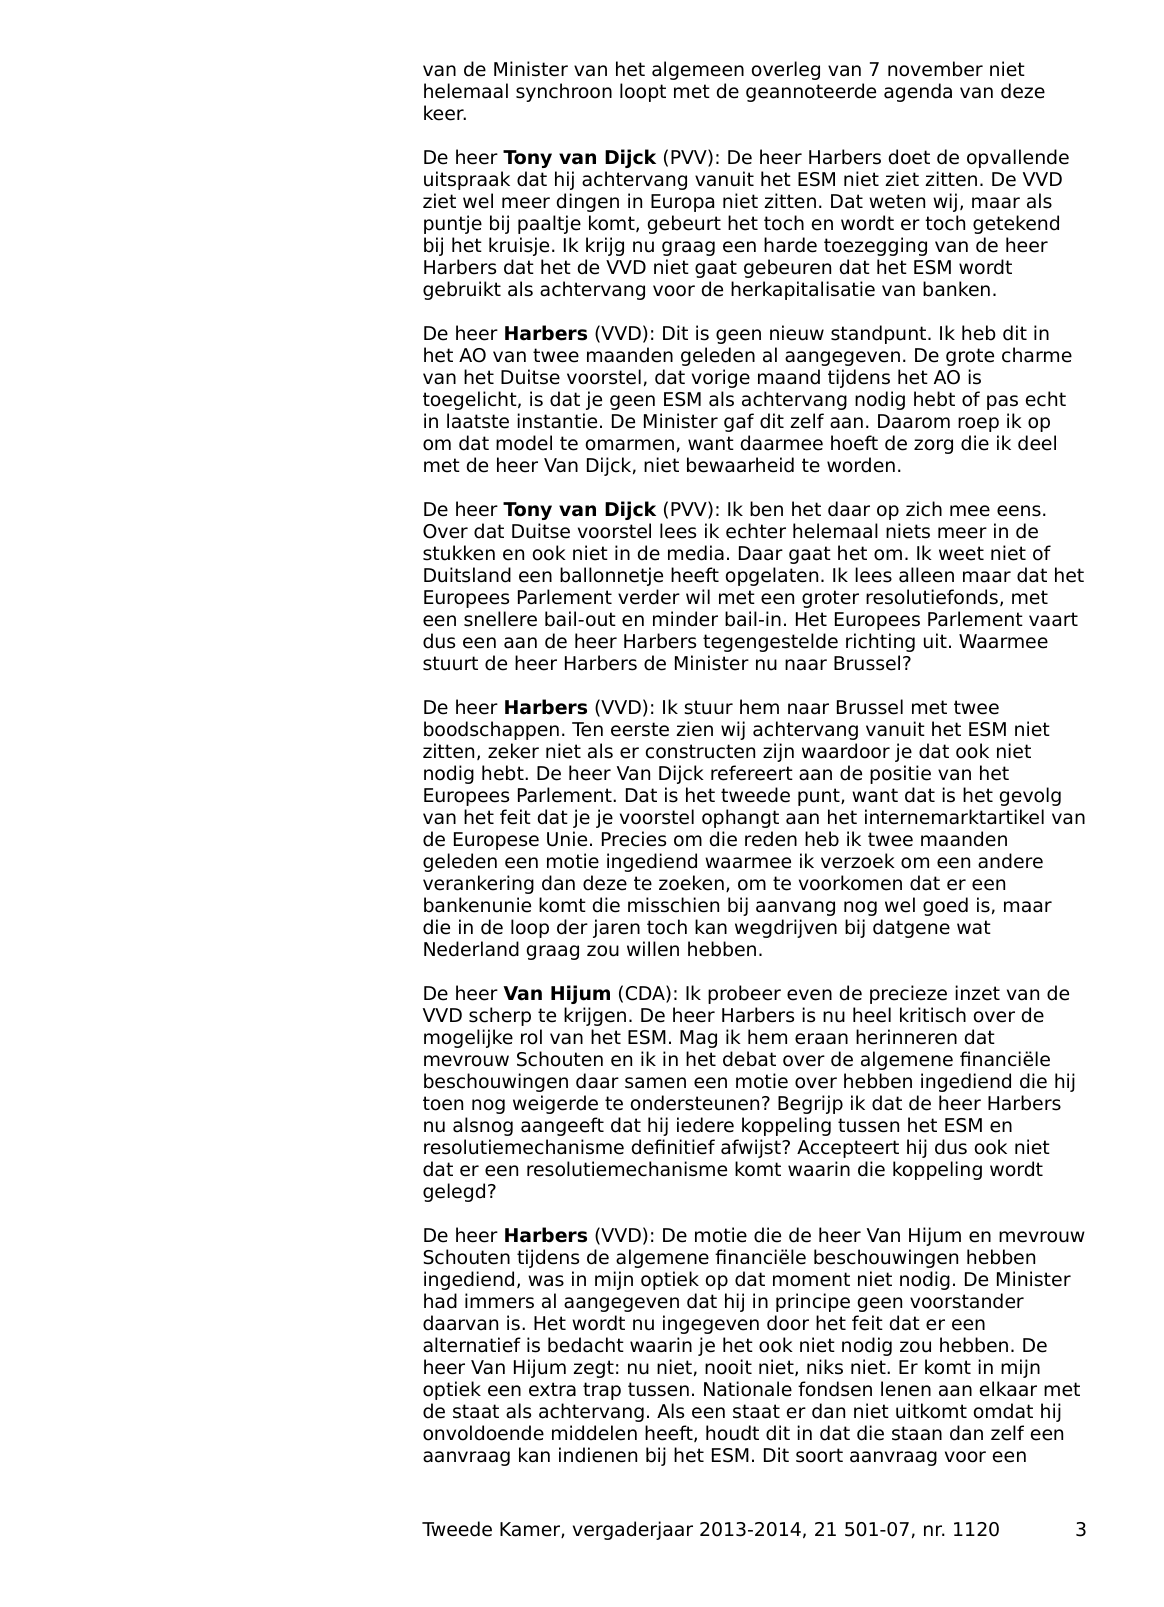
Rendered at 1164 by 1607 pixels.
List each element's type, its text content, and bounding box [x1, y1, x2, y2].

text De heer Tony van Dijck (PVV): De heer Harbers doet de opvallende uitspraak dat hij achtervang vanuit het ESM niet ziet zitten. De VVD ziet wel meer dingen in Europa niet zitten. Dat weten wij, maar als puntje bij paaltje komt, gebeurt het toch en wordt er toch getekend bij het kruisje. Ik krijg nu graag een harde toezegging van de heer Harbers dat het de VVD niet gaat gebeuren dat het ESM wordt gebruikt als achtervang voor de herkapitalisatie van banken. [422, 147, 1087, 301]
text De heer Harbers (VVD): Ik stuur hem naar Brussel met twee boodschappen. Ten eerste zien wij achtervang vanuit het ESM niet zitten, zeker niet als er constructen zijn waardoor je dat ook niet nodig hebt. De heer Van Dijck refereert aan de positie van het Europees Parlement. Dat is het tweede punt, want dat is het gevolg van het feit dat je je voorstel ophangt aan het internemarktartikel van de Europese Unie. Precies om die reden heb ik twee maanden geleden een motie ingediend waarmee ik verzoek om een andere verankering dan deze te zoeken, om te voorkomen dat er een bankenunie komt die misschien bij aanvang nog wel goed is, maar die in de loop der jaren toch kan wegdrijven bij datgene wat Nederland graag zou willen hebben. [422, 697, 1087, 961]
text De heer Harbers (VVD): De motie die de heer Van Hijum en mevrouw Schouten tijdens de algemene financiële beschouwingen hebben ingediend, was in mijn optiek op dat moment niet nodig. De Minister had immers al aangegeven dat hij in principe geen voorstander daarvan is. Het wordt nu ingegeven door het feit dat er een alternatief is bedacht waarin je het ook niet nodig zou hebben. De heer Van Hijum zegt: nu niet, nooit niet, niks niet. Er komt in mijn optiek een extra trap tussen. Nationale fondsen lenen aan elkaar met de staat als achtervang. Als een staat er dan niet uitkomt omdat hij onvoldoende middelen heeft, houdt dit in dat die staan dan zelf een aanvraag kan indienen bij het ESM. Dit soort aanvraag voor een [422, 1225, 1087, 1467]
text van de Minister van het algemeen overleg van 7 november niet helemaal synchroon loopt met de geannoteerde agenda van deze keer. [422, 59, 1087, 125]
text De heer Harbers (VVD): Dit is geen nieuw standpunt. Ik heb dit in het AO van twee maanden geleden al aangegeven. De grote charme van het Duitse voorstel, dat vorige maand tijdens het AO is toegelicht, is dat je geen ESM als achtervang nodig hebt of pas echt in laatste instantie. De Minister gaf dit zelf aan. Daarom roep ik op om dat model te omarmen, want daarmee hoeft de zorg die ik deel met de heer Van Dijck, niet bewaarheid te worden. [422, 323, 1087, 477]
text De heer Tony van Dijck (PVV): Ik ben het daar op zich mee eens. Over dat Duitse voorstel lees ik echter helemaal niets meer in de stukken en ook niet in de media. Daar gaat het om. Ik weet niet of Duitsland een ballonnetje heeft opgelaten. Ik lees alleen maar dat het Europees Parlement verder wil met een groter resolutiefonds, met een snellere bail-out en minder bail-in. Het Europees Parlement vaart dus een aan de heer Harbers tegengestelde richting uit. Waarmee stuurt de heer Harbers de Minister nu naar Brussel? [422, 499, 1087, 675]
text De heer Van Hijum (CDA): Ik probeer even de precieze inzet van de VVD scherp te krijgen. De heer Harbers is nu heel kritisch over de mogelijke rol van het ESM. Mag ik hem eraan herinneren dat mevrouw Schouten en ik in het debat over de algemene financiële beschouwingen daar samen een motie over hebben ingediend die hij toen nog weigerde te ondersteunen? Begrijp ik dat de heer Harbers nu alsnog aangeeft dat hij iedere koppeling tussen het ESM en resolutiemechanisme definitief afwijst? Accepteert hij dus ook niet dat er een resolutiemechanisme komt waarin die koppeling wordt gelegd? [422, 983, 1087, 1203]
